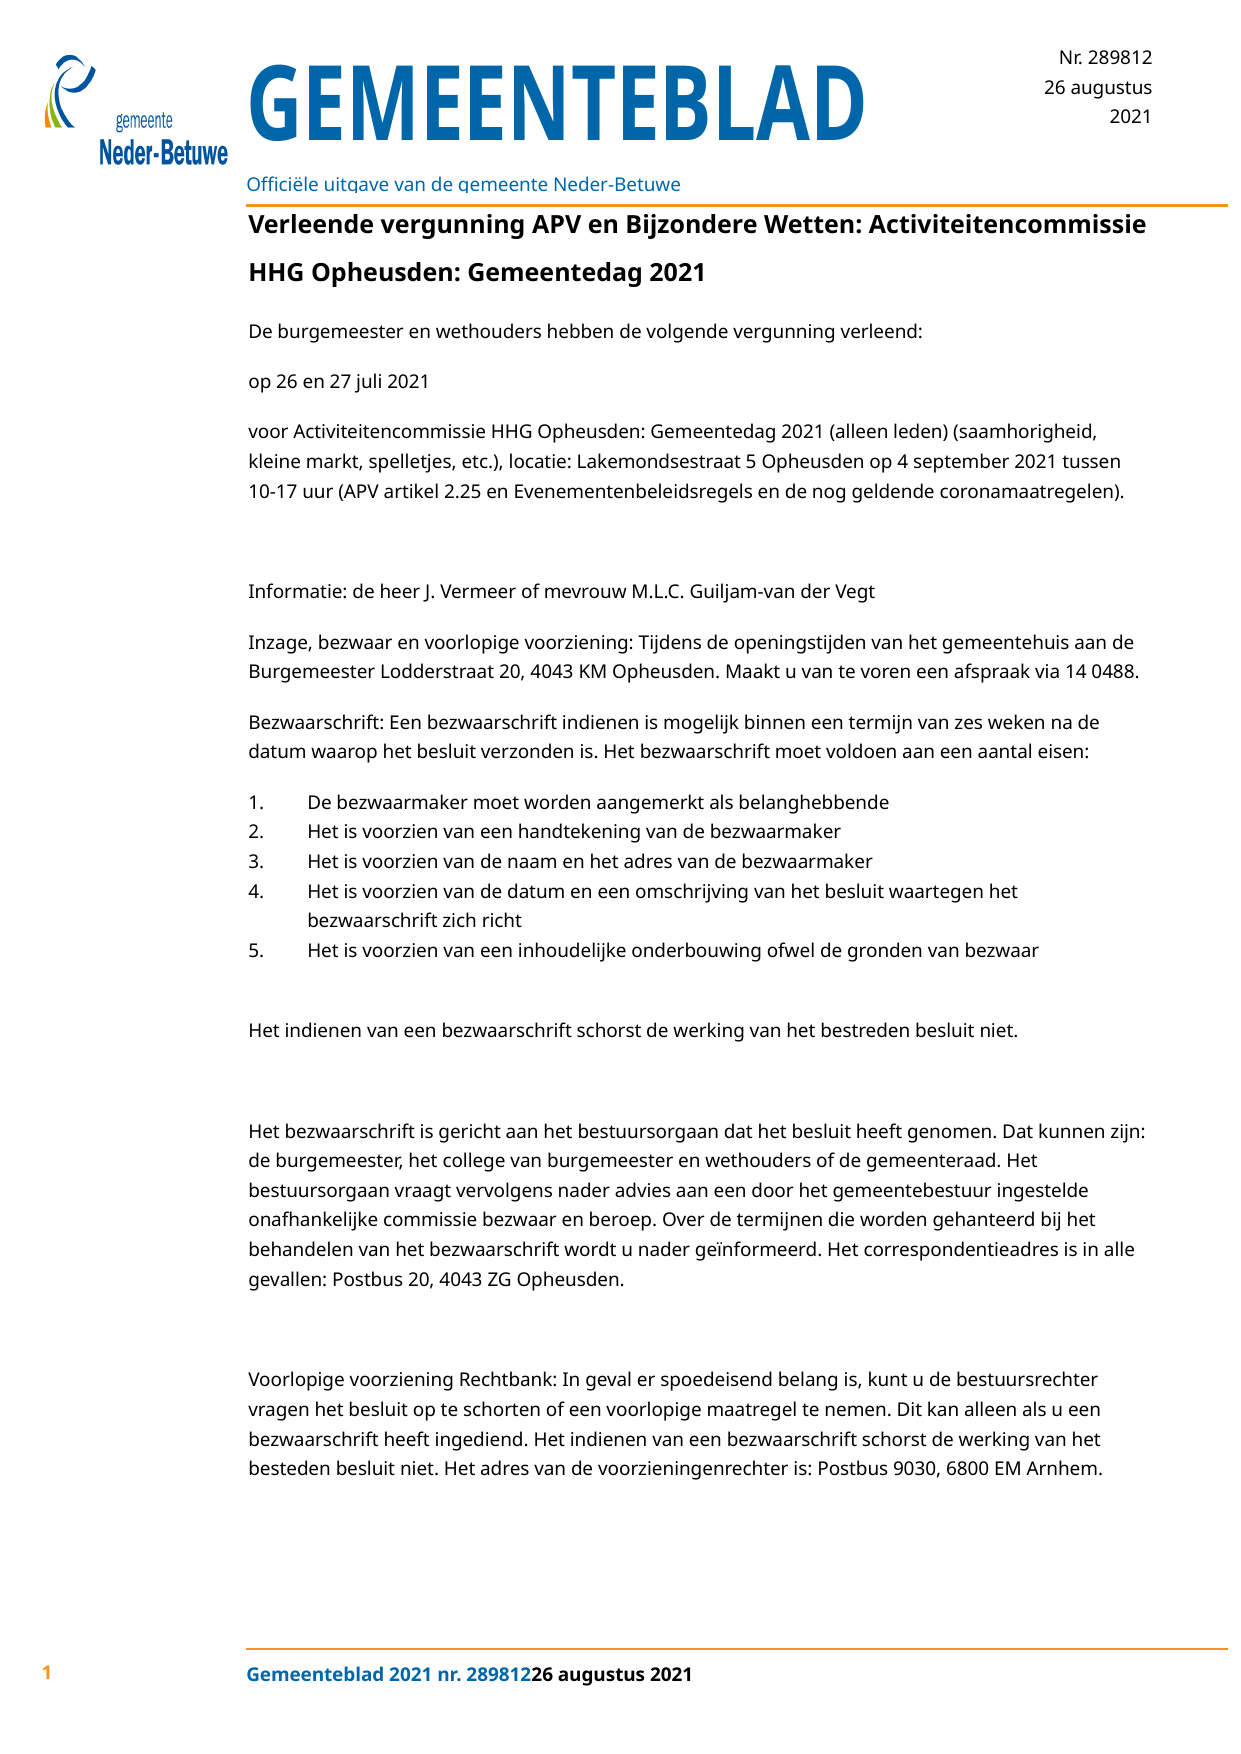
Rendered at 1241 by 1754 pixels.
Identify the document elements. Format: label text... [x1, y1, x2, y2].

list Het is voorzien van een handtekening van de bezwaarmaker [248, 819, 1152, 844]
text op 26 en 27 juli 2021 [248, 368, 1152, 394]
picture [41, 47, 231, 172]
list Het is voorzien van een inhoudelijke onderbouwing ofwel de gronden van bezwaar [248, 937, 1152, 963]
list De bezwaarmaker moet worden aangemerkt als belanghebbende [248, 789, 1152, 815]
text voor Activiteitencommissie HHG Opheusden: Gemeentedag 2021 (alleen leden) (saamhorigheid, kleine markt, spelletjes, etc.), locatie: Lakemondsestraat 5 Opheusden op 4 september 2021 tussen 10-17 uur (APV artikel 2.25 en Evenementenbeleidsregels en de nog geldende coronamaatregelen). [248, 419, 1152, 504]
list Het is voorzien van de naam en het adres van de bezwaarmaker [248, 848, 1152, 874]
text Voorlopige voorziening Rechtbank: In geval er spoedeisend belang is, kunt u de bestuursrechter vragen het besluit op te schorten of een voorlopige maatregel te nemen. Dit kan alleen als u een bezwaarschrift heeft ingediend. Het indienen van een bezwaarschrift schorst de werking van het besteden besluit niet. Het adres van de voorzieningenrechter is: Postbus 9030, 6800 EM Arnhem. [248, 1367, 1152, 1481]
text Verleende vergunning APV en Bijzondere Wetten: Activiteitencommissie HHG Opheusden: Gemeentedag 2021 [248, 207, 1152, 288]
text De burgemeester en wethouders hebben de volgende vergunning verleend: [248, 318, 1152, 344]
text Inzage, bezwaar en voorlopige voorziening: Tijdens de openingstijden van het gemeentehuis aan de Burgemeester Lodderstraat 20, 4043 KM Opheusden. Maakt u van te voren een afspraak via 14 0488. [248, 629, 1152, 684]
text Informatie: de heer J. Vermeer of mevrouw M.L.C. Guiljam-van der Vegt [248, 579, 1152, 604]
text Het bezwaarschrift is gericht aan het bestuursorgaan dat het besluit heeft genomen. Dat kunnen zijn: de burgemeester, het college van burgemeester en wethouders of de gemeenteraad. Het bestuursorgaan vraagt vervolgens nader advies aan een door het gemeentebestuur ingestelde onafhankelijke commissie bezwaar en beroep. Over de termijnen die worden gehanteerd bij het behandelen van het bezwaarschrift wordt u nader geïnformeerd. Het correspondentieadres is in alle gevallen: Postbus 20, 4043 ZG Opheusden. [248, 1118, 1152, 1292]
text Bezwaarschrift: Een bezwaarschrift indienen is mogelijk binnen een termijn van zes weken na de datum waarop het besluit verzonden is. Het bezwaarschrift moet voldoen aan een aantal eisen: [248, 709, 1152, 764]
list Het is voorzien van de datum en een omschrijving van het besluit waartegen het bezwaarschrift zich richt [248, 878, 1152, 933]
text Het indienen van een bezwaarschrift schorst de werking van het bestreden besluit niet. [248, 1017, 1152, 1043]
